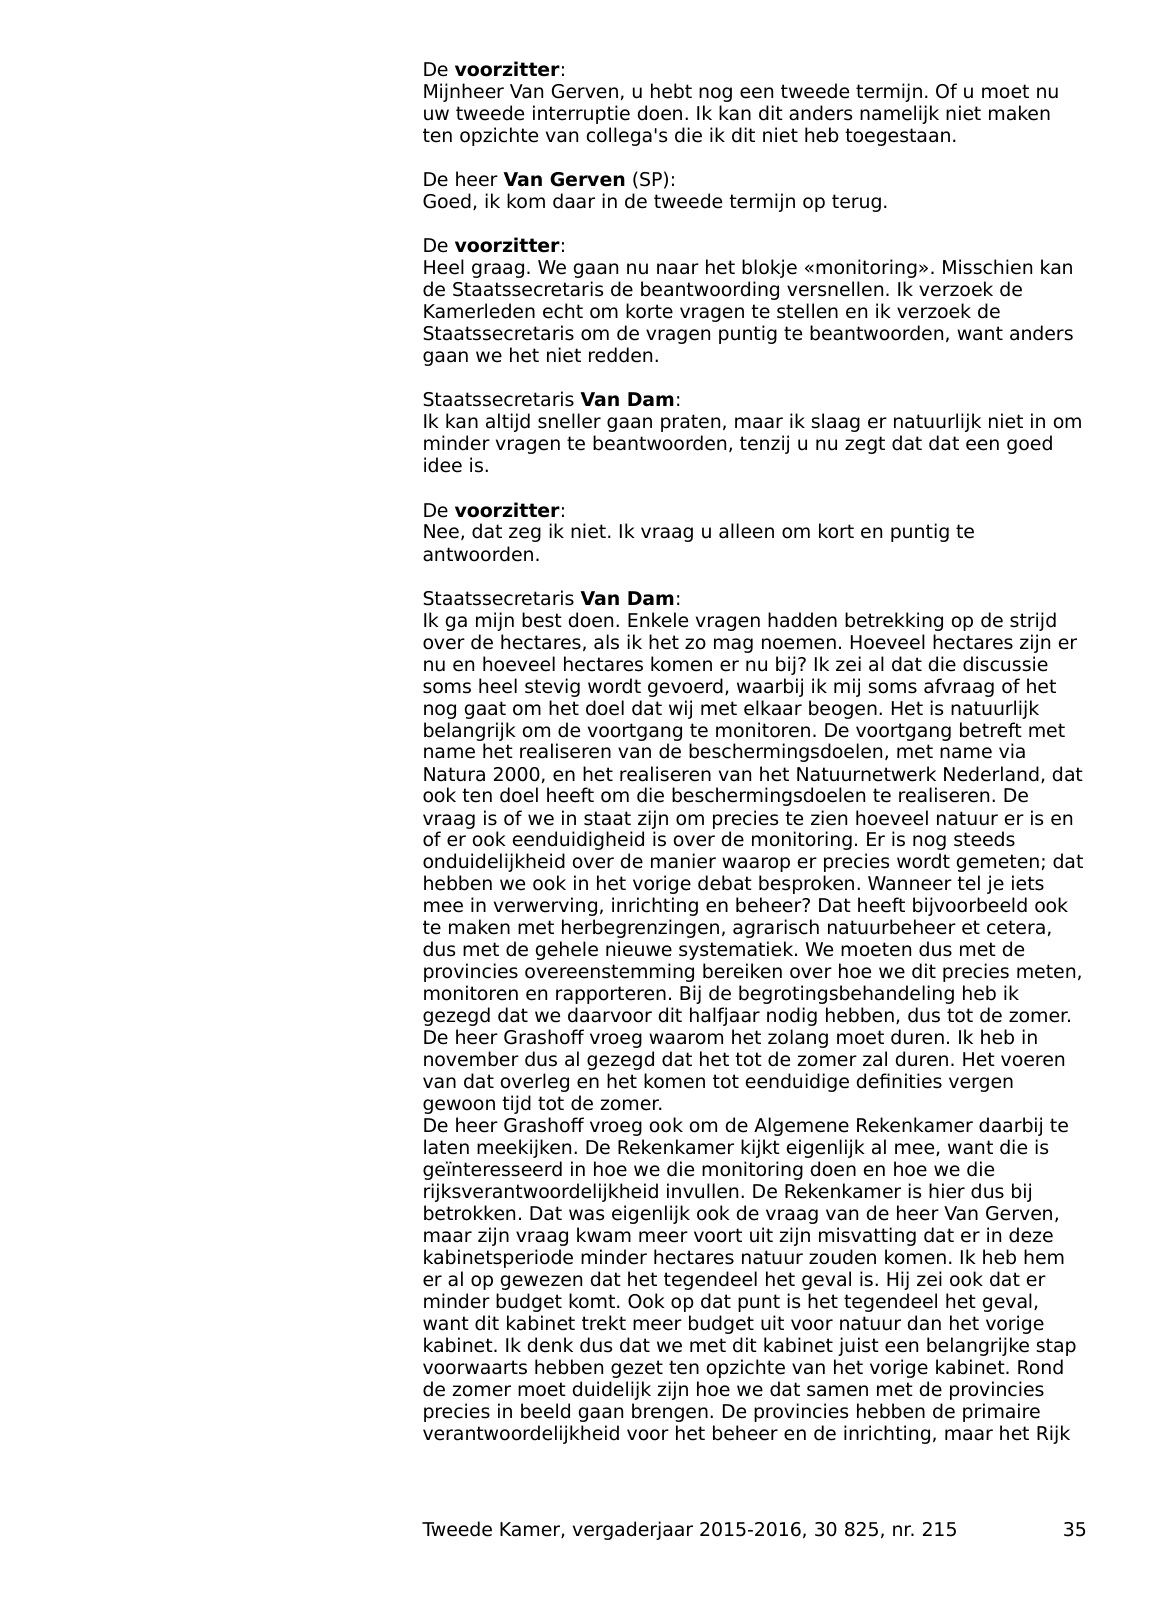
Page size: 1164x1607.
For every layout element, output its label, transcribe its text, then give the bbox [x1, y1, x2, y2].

text Staatssecretaris Van Dam: [422, 588, 1087, 609]
text Goed, ik kom daar in de tweede termijn op terug. [422, 191, 1087, 213]
text De voorzitter: [422, 235, 1087, 257]
text Heel graag. We gaan nu naar het blokje «monitoring». Misschien kan de Staatssecretaris de beantwoording versnellen. Ik verzoek de Kamerleden echt om korte vragen te stellen en ik verzoek de Staatssecretaris om de vragen puntig te beantwoorden, want anders gaan we het niet redden. [422, 257, 1087, 367]
text Ik kan altijd sneller gaan praten, maar ik slaag er natuurlijk niet in om minder vragen te beantwoorden, tenzij u nu zegt dat dat een goed idee is. [422, 411, 1087, 477]
text De voorzitter: [422, 59, 1087, 81]
text Staatssecretaris Van Dam: [422, 389, 1087, 411]
text De voorzitter: [422, 499, 1087, 521]
text Mijnheer Van Gerven, u hebt nog een tweede termijn. Of u moet nu uw tweede interruptie doen. Ik kan dit anders namelijk niet maken ten opzichte van collega's die ik dit niet heb toegestaan. [422, 81, 1087, 147]
text Ik ga mijn best doen. Enkele vragen hadden betrekking op de strijd over de hectares, als ik het zo mag noemen. Hoeveel hectares zijn er nu en hoeveel hectares komen er nu bij? Ik zei al dat die discussie soms heel stevig wordt gevoerd, waarbij ik mij soms afvraag of het nog gaat om het doel dat wij met elkaar beogen. Het is natuurlijk belangrijk om de voortgang te monitoren. De voortgang betreft met name het realiseren van de beschermingsdoelen, met name via Natura 2000, en het realiseren van het Natuurnetwerk Nederland, dat ook ten doel heeft om die beschermingsdoelen te realiseren. De vraag is of we in staat zijn om precies te zien hoeveel natuur er is en of er ook eenduidigheid is over de monitoring. Er is nog steeds onduidelijkheid over de manier waarop er precies wordt gemeten; dat hebben we ook in het vorige debat besproken. Wanneer tel je iets mee in verwerving, inrichting en beheer? Dat heeft bijvoorbeeld ook te maken met herbegrenzingen, agrarisch natuurbeheer et cetera, dus met de gehele nieuwe systematiek. We moeten dus met de provincies overeenstemming bereiken over hoe we dit precies meten, monitoren en rapporteren. Bij de begrotingsbehandeling heb ik gezegd dat we daarvoor dit halfjaar nodig hebben, dus tot de zomer. De heer Grashoff vroeg waarom het zolang moet duren. Ik heb in november dus al gezegd dat het tot de zomer zal duren. Het voeren van dat overleg en het komen tot eenduidige definities vergen gewoon tijd tot de zomer. [422, 609, 1087, 1115]
text De heer Grashoff vroeg ook om de Algemene Rekenkamer daarbij te laten meekijken. De Rekenkamer kijkt eigenlijk al mee, want die is geïnteresseerd in hoe we die monitoring doen en hoe we die rijksverantwoordelijkheid invullen. De Rekenkamer is hier dus bij betrokken. Dat was eigenlijk ook de vraag van de heer Van Gerven, maar zijn vraag kwam meer voort uit zijn misvatting dat er in deze kabinetsperiode minder hectares natuur zouden komen. Ik heb hem er al op gewezen dat het tegendeel het geval is. Hij zei ook dat er minder budget komt. Ook op dat punt is het tegendeel het geval, want dit kabinet trekt meer budget uit voor natuur dan het vorige kabinet. Ik denk dus dat we met dit kabinet juist een belangrijke stap voorwaarts hebben gezet ten opzichte van het vorige kabinet. Rond de zomer moet duidelijk zijn hoe we dat samen met de provincies precies in beeld gaan brengen. De provincies hebben de primaire verantwoordelijkheid voor het beheer en de inrichting, maar het Rijk [422, 1115, 1087, 1445]
text Nee, dat zeg ik niet. Ik vraag u alleen om kort en puntig te antwoorden. [422, 521, 1087, 565]
text De heer Van Gerven (SP): [422, 169, 1087, 191]
